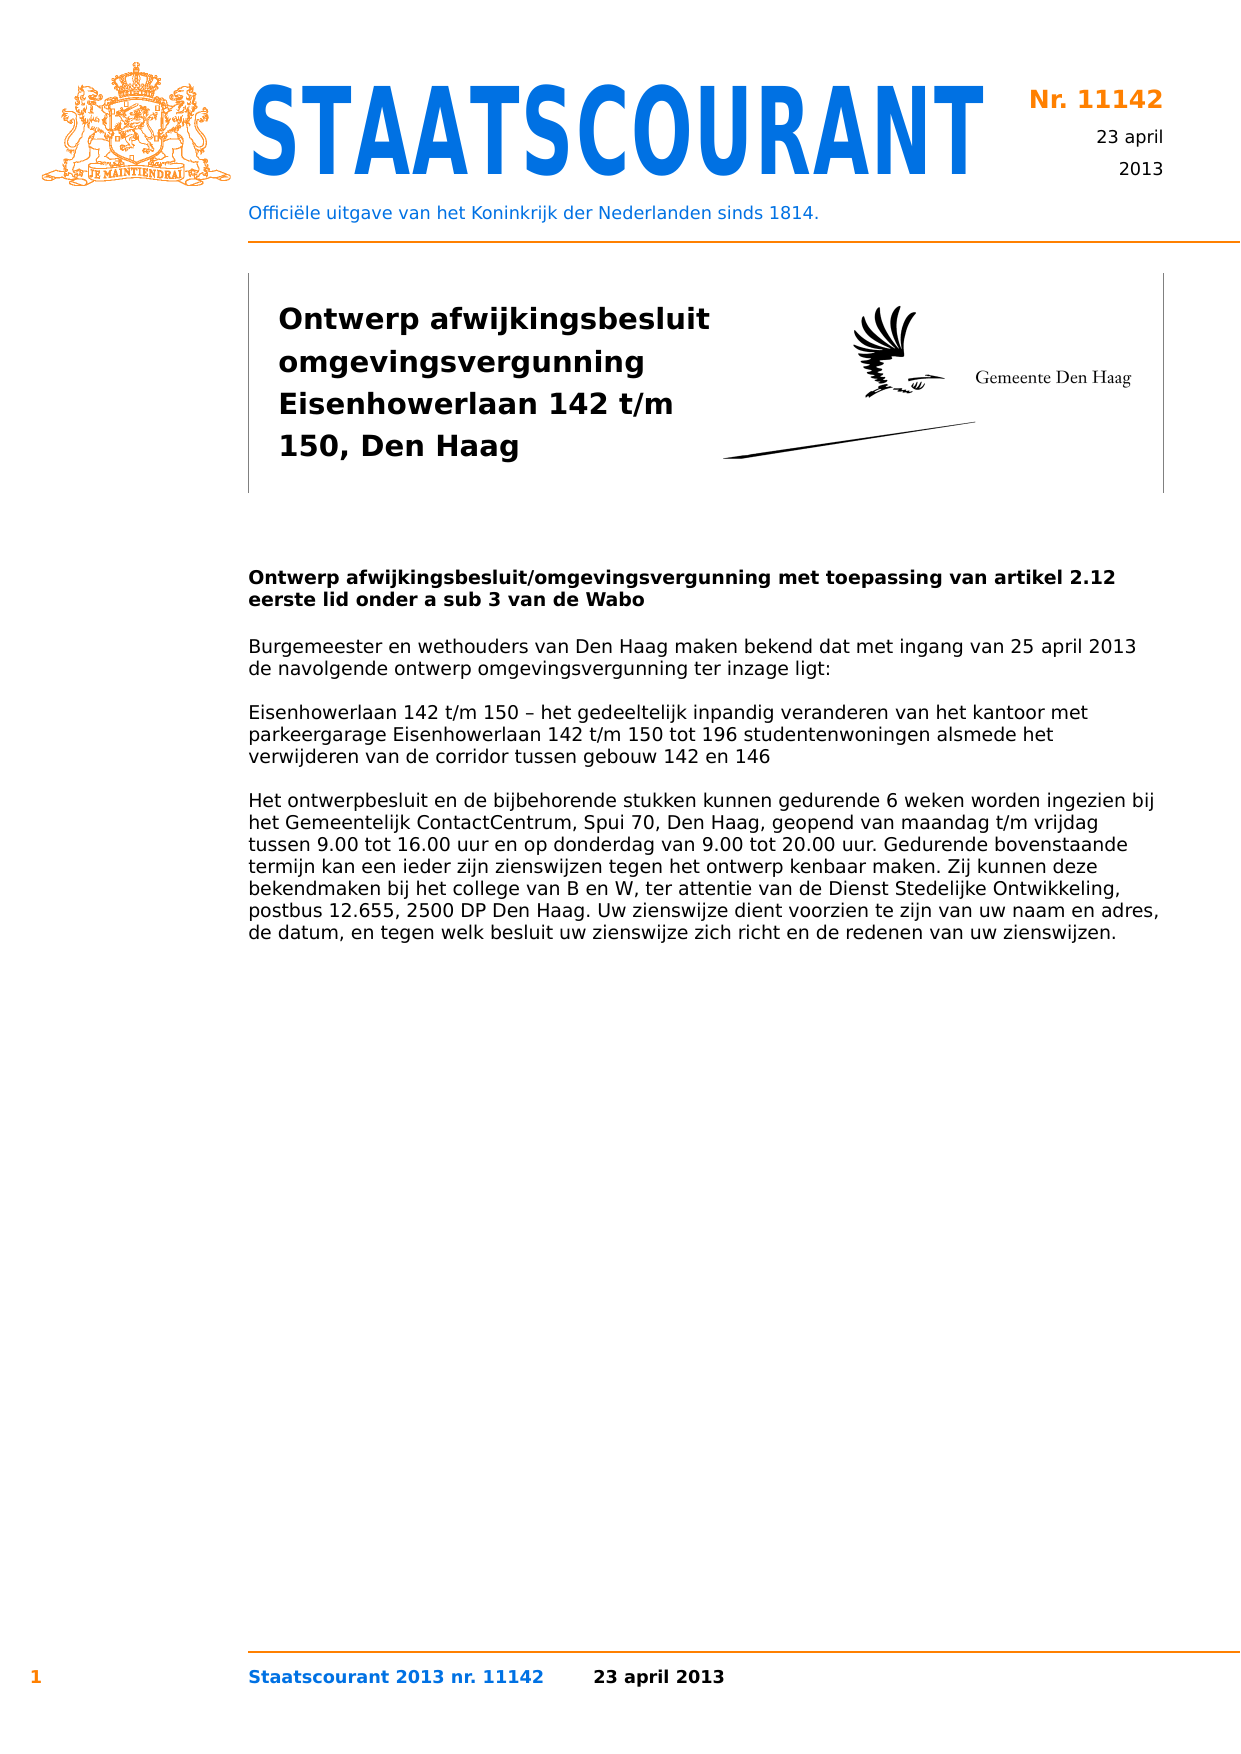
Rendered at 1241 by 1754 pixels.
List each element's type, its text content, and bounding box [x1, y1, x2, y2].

picture [720, 302, 1134, 462]
table_header [25, 62, 248, 241]
table_header Nr. 11142 [998, 62, 1240, 121]
text Eisenhowerlaan 142 t/m 150 – het gedeeltelijk inpandig veranderen van het kantoor met parkeergarage Eisenhowerlaan 142 t/m 150 tot 196 studentenwoningen alsmede het verwijderen van de corridor tussen gebouw 142 en 146 [248, 702, 1163, 768]
table_cell Officiële uitgave van het Koninkrijk der Nederlanden sinds 1814. [248, 203, 1240, 241]
text Het ontwerpbesluit en de bijbehorende stukken kunnen gedurende 6 weken worden ingezien bij het Gemeentelijk ContactCentrum, Spui 70, Den Haag, geopend van maandag t/m vrijdag tussen 9.00 tot 16.00 uur en op donderdag van 9.00 tot 20.00 uur. Gedurende bovenstaande termijn kan een ieder zijn zienswijzen tegen het ontwerp kenbaar maken. Zij kunnen deze bekendmaken bij het college van B en W, ter attentie van de Dienst Stedelijke Ontwikkeling, postbus 12.655, 2500 DP Den Haag. Uw zienswijze dient voorzien te zijn van uw naam en adres, de datum, en tegen welk besluit uw zienswijze zich richt en de redenen van uw zienswijzen. [248, 790, 1163, 943]
picture [41, 62, 231, 186]
table_header STAATSCOURANT [248, 62, 998, 203]
table_cell 2013 [998, 153, 1240, 203]
subtitle Ontwerp afwijkingsbesluit omgevingsvergunning Eisenhowerlaan 142 t/m 150, Den Haag [249, 273, 1163, 493]
subtitle Ontwerp afwijkingsbesluit/omgevingsvergunning met toepassing van artikel 2.12 eerste lid onder a sub 3 van de Wabo [248, 567, 1163, 611]
table_cell 23 april [998, 121, 1240, 153]
text Burgemeester en wethouders van Den Haag maken bekend dat met ingang van 25 april 2013 de navolgende ontwerp omgevingsvergunning ter inzage ligt: [248, 636, 1163, 680]
